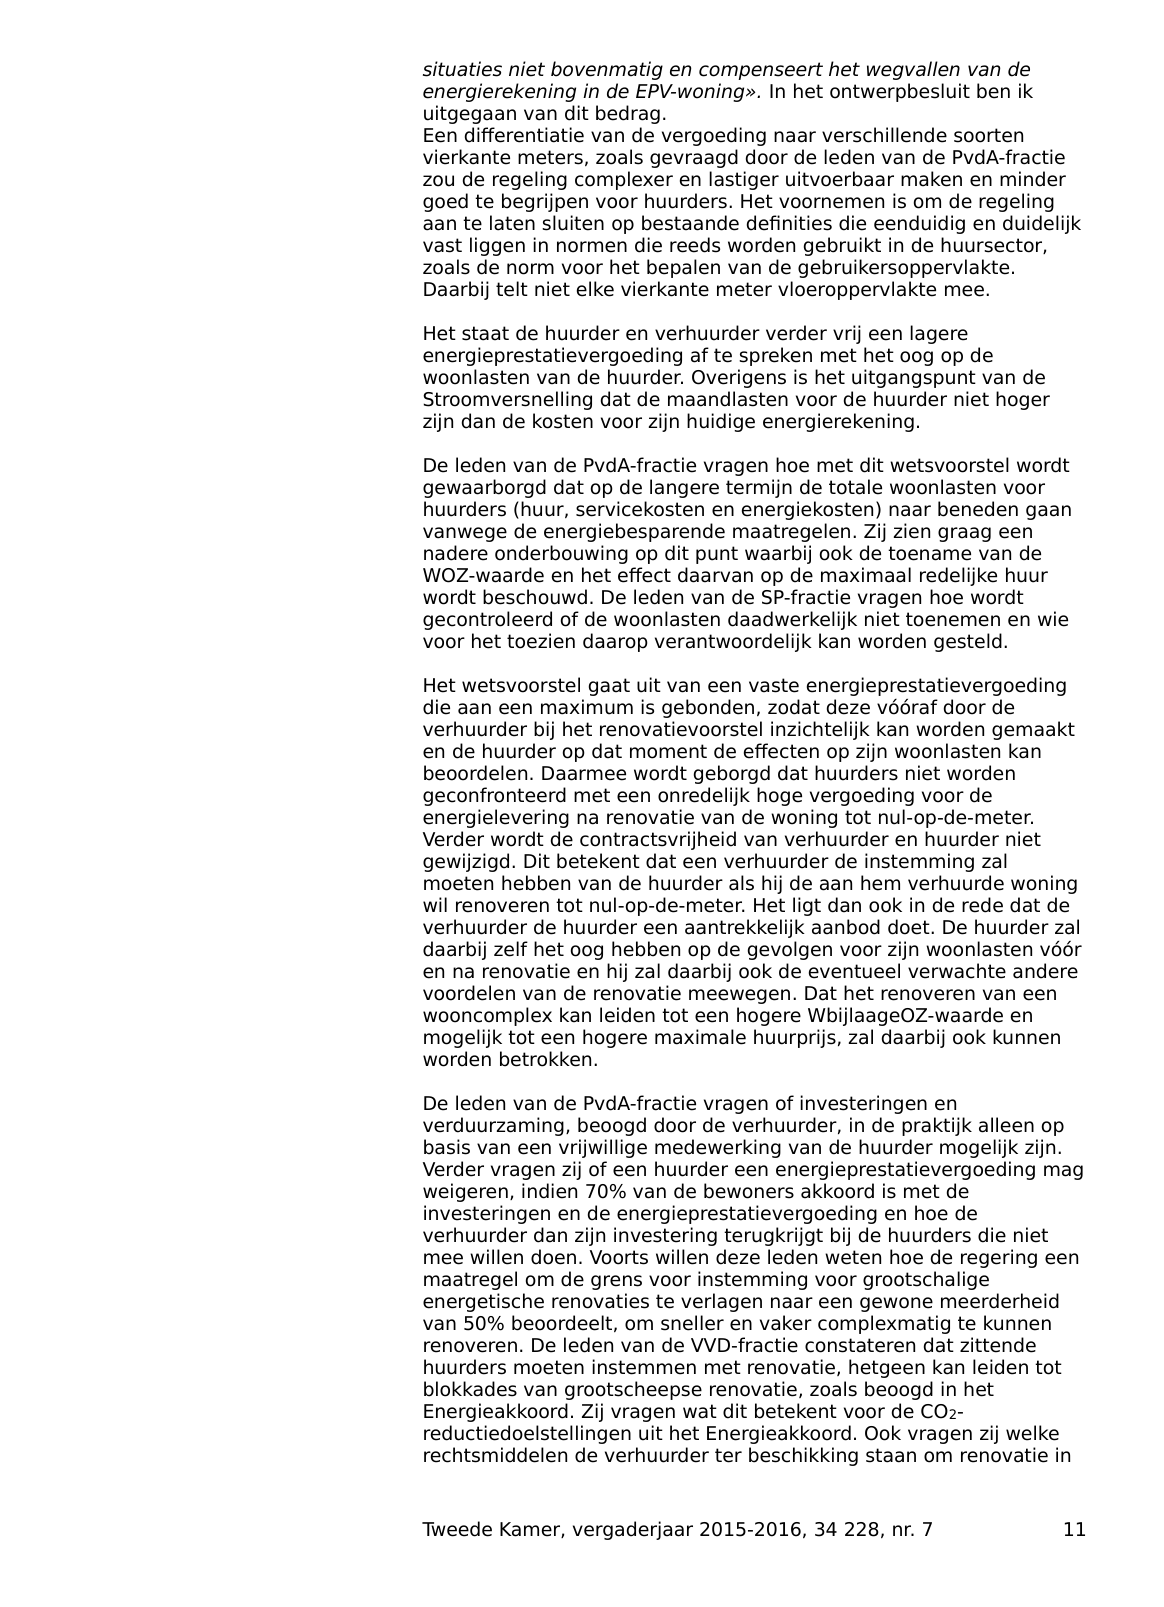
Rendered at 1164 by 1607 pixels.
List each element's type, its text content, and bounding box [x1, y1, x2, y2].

text Het staat de huurder en verhuurder verder vrij een lagere energieprestatievergoeding af te spreken met het oog op de woonlasten van de huurder. Overigens is het uitgangspunt van de Stroomversnelling dat de maandlasten voor de huurder niet hoger zijn dan de kosten voor zijn huidige energierekening. [422, 323, 1087, 433]
text Een differentiatie van de vergoeding naar verschillende soorten vierkante meters, zoals gevraagd door de leden van de PvdA-fractie zou de regeling complexer en lastiger uitvoerbaar maken en minder goed te begrijpen voor huurders. Het voornemen is om de regeling aan te laten sluiten op bestaande definities die eenduidig en duidelijk vast liggen in normen die reeds worden gebruikt in de huursector, zoals de norm voor het bepalen van de gebruikersoppervlakte. Daarbij telt niet elke vierkante meter vloeroppervlakte mee. [422, 125, 1087, 301]
text Het wetsvoorstel gaat uit van een vaste energieprestatievergoeding die aan een maximum is gebonden, zodat deze vóóraf door de verhuurder bij het renovatievoorstel inzichtelijk kan worden gemaakt en de huurder op dat moment de effecten op zijn woonlasten kan beoordelen. Daarmee wordt geborgd dat huurders niet worden geconfronteerd met een onredelijk hoge vergoeding voor de energielevering na renovatie van de woning tot nul-op-de-meter. Verder wordt de contractsvrijheid van verhuurder en huurder niet gewijzigd. Dit betekent dat een verhuurder de instemming zal moeten hebben van de huurder als hij de aan hem verhuurde woning wil renoveren tot nul-op-de-meter. Het ligt dan ook in de rede dat de verhuurder de huurder een aantrekkelijk aanbod doet. De huurder zal daarbij zelf het oog hebben op de gevolgen voor zijn woonlasten vóór en na renovatie en hij zal daarbij ook de eventueel verwachte andere voordelen van de renovatie meewegen. Dat het renoveren van een wooncomplex kan leiden tot een hogere WbijlaageOZ-waarde en mogelijk tot een hogere maximale huurprijs, zal daarbij ook kunnen worden betrokken. [422, 675, 1087, 1071]
text De leden van de PvdA-fractie vragen of investeringen en verduurzaming, beoogd door de verhuurder, in de praktijk alleen op basis van een vrijwillige medewerking van de huurder mogelijk zijn. Verder vragen zij of een huurder een energieprestatievergoeding mag weigeren, indien 70% van de bewoners akkoord is met de investeringen en de energieprestatievergoeding en hoe de verhuurder dan zijn investering terugkrijgt bij de huurders die niet mee willen doen. Voorts willen deze leden weten hoe de regering een maatregel om de grens voor instemming voor grootschalige energetische renovaties te verlagen naar een gewone meerderheid van 50% beoordeelt, om sneller en vaker complexmatig te kunnen renoveren. De leden van de VVD-fractie constateren dat zittende huurders moeten instemmen met renovatie, hetgeen kan leiden tot blokkades van grootscheepse renovatie, zoals beoogd in het Energieakkoord. Zij vragen wat dit betekent voor de CO2-reductiedoelstellingen uit het Energieakkoord. Ook vragen zij welke rechtsmiddelen de verhuurder ter beschikking staan om renovatie in [422, 1093, 1087, 1467]
text De leden van de PvdA-fractie vragen hoe met dit wetsvoorstel wordt gewaarborgd dat op de langere termijn de totale woonlasten voor huurders (huur, servicekosten en energiekosten) naar beneden gaan vanwege de energiebesparende maatregelen. Zij zien graag een nadere onderbouwing op dit punt waarbij ook de toename van de WOZ-waarde en het effect daarvan op de maximaal redelijke huur wordt beschouwd. De leden van de SP-fractie vragen hoe wordt gecontroleerd of de woonlasten daadwerkelijk niet toenemen en wie voor het toezien daarop verantwoordelijk kan worden gesteld. [422, 455, 1087, 653]
text situaties niet bovenmatig en compenseert het wegvallen van de energierekening in de EPV-woning». In het ontwerpbesluit ben ik uitgegaan van dit bedrag. [422, 59, 1087, 125]
